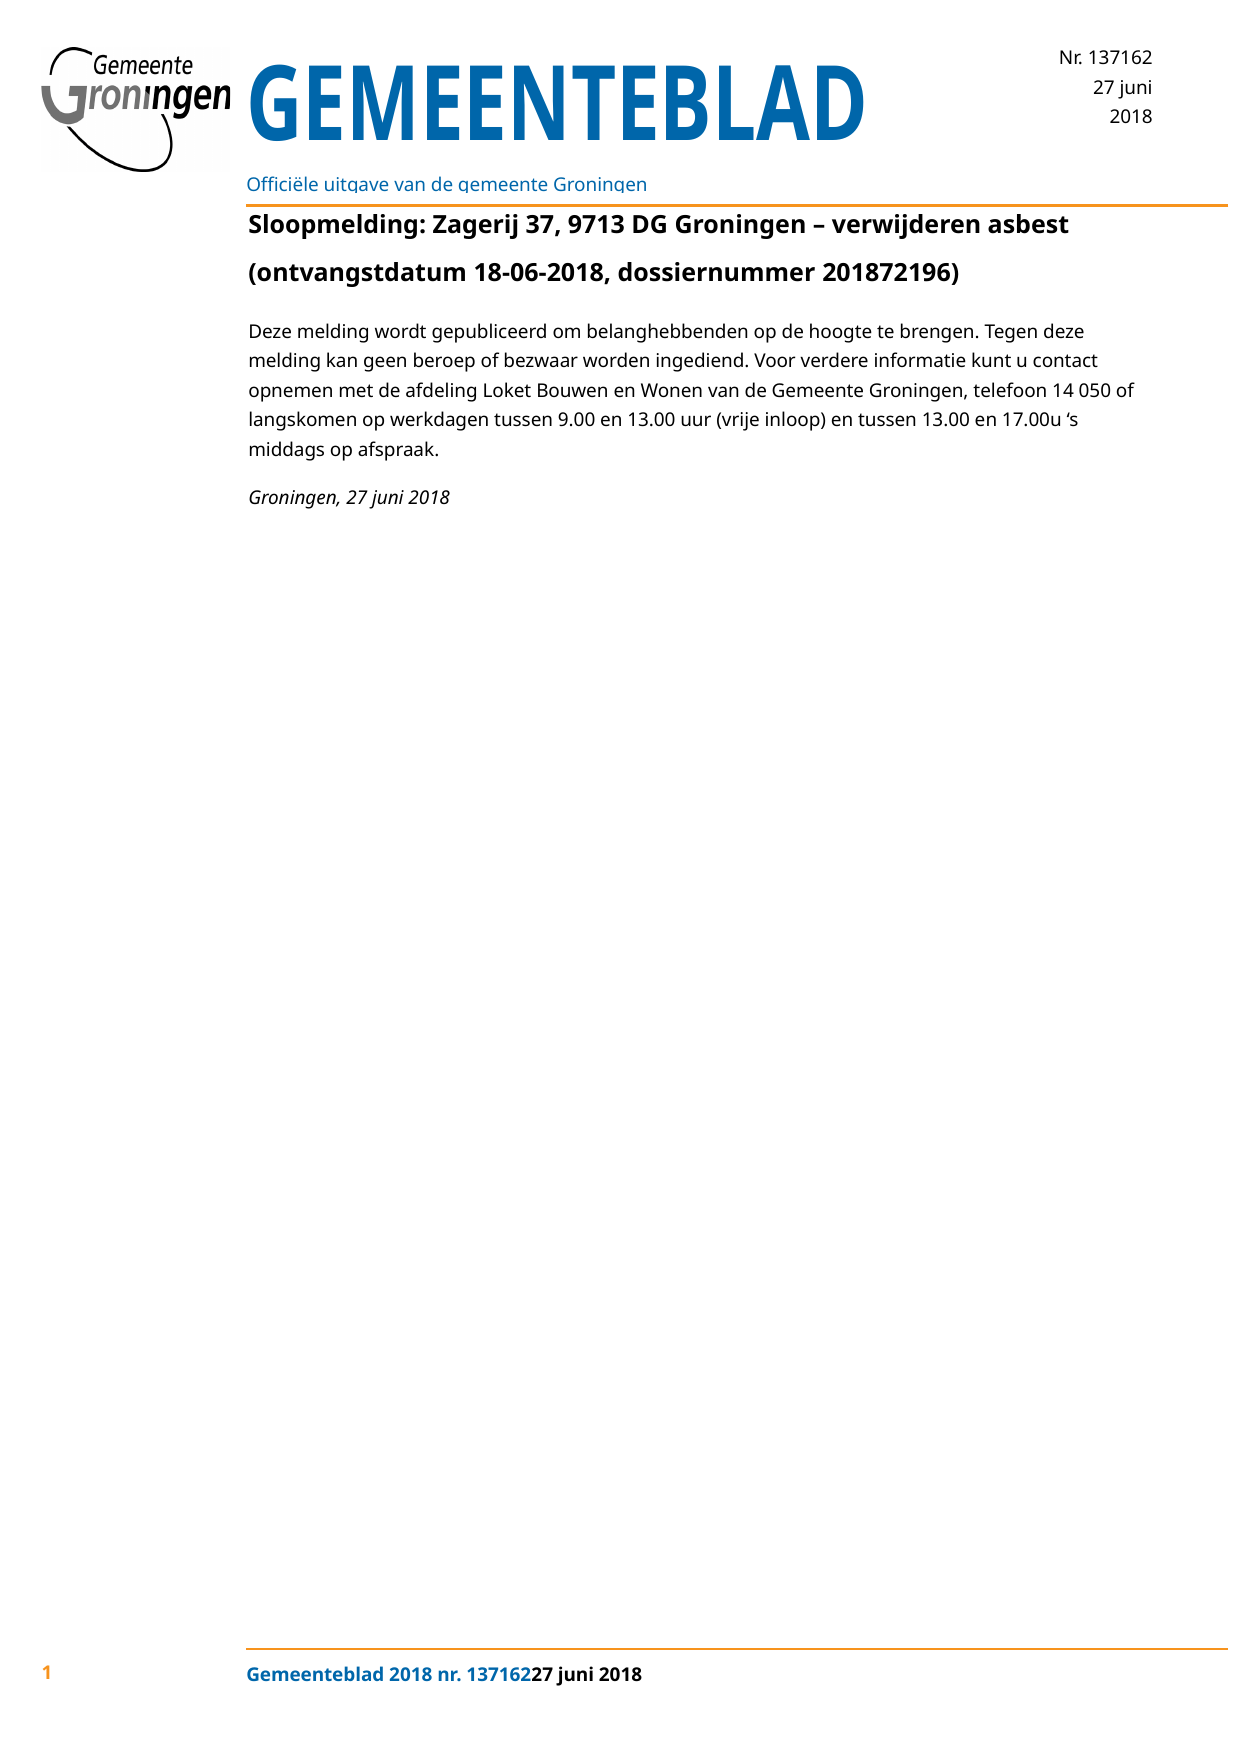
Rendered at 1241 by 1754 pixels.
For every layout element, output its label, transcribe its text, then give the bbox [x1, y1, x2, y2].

text Sloopmelding: Zagerij 37, 9713 DG Groningen – verwijderen asbest (ontvangstdatum 18-06-2018, dossiernummer 201872196) [248, 207, 1152, 288]
picture [41, 47, 231, 172]
text Groningen, 27 juni 2018 [248, 484, 1152, 510]
text Deze melding wordt gepubliceerd om belanghebbenden op de hoogte te brengen. Tegen deze melding kan geen beroep of bezwaar worden ingediend. Voor verdere informatie kunt u contact opnemen met de afdeling Loket Bouwen en Wonen van de Gemeente Groningen, telefoon 14 050 of langskomen op werkdagen tussen 9.00 en 13.00 uur (vrije inloop) en tussen 13.00 en 17.00u ‘s middags op afspraak. [248, 318, 1152, 462]
